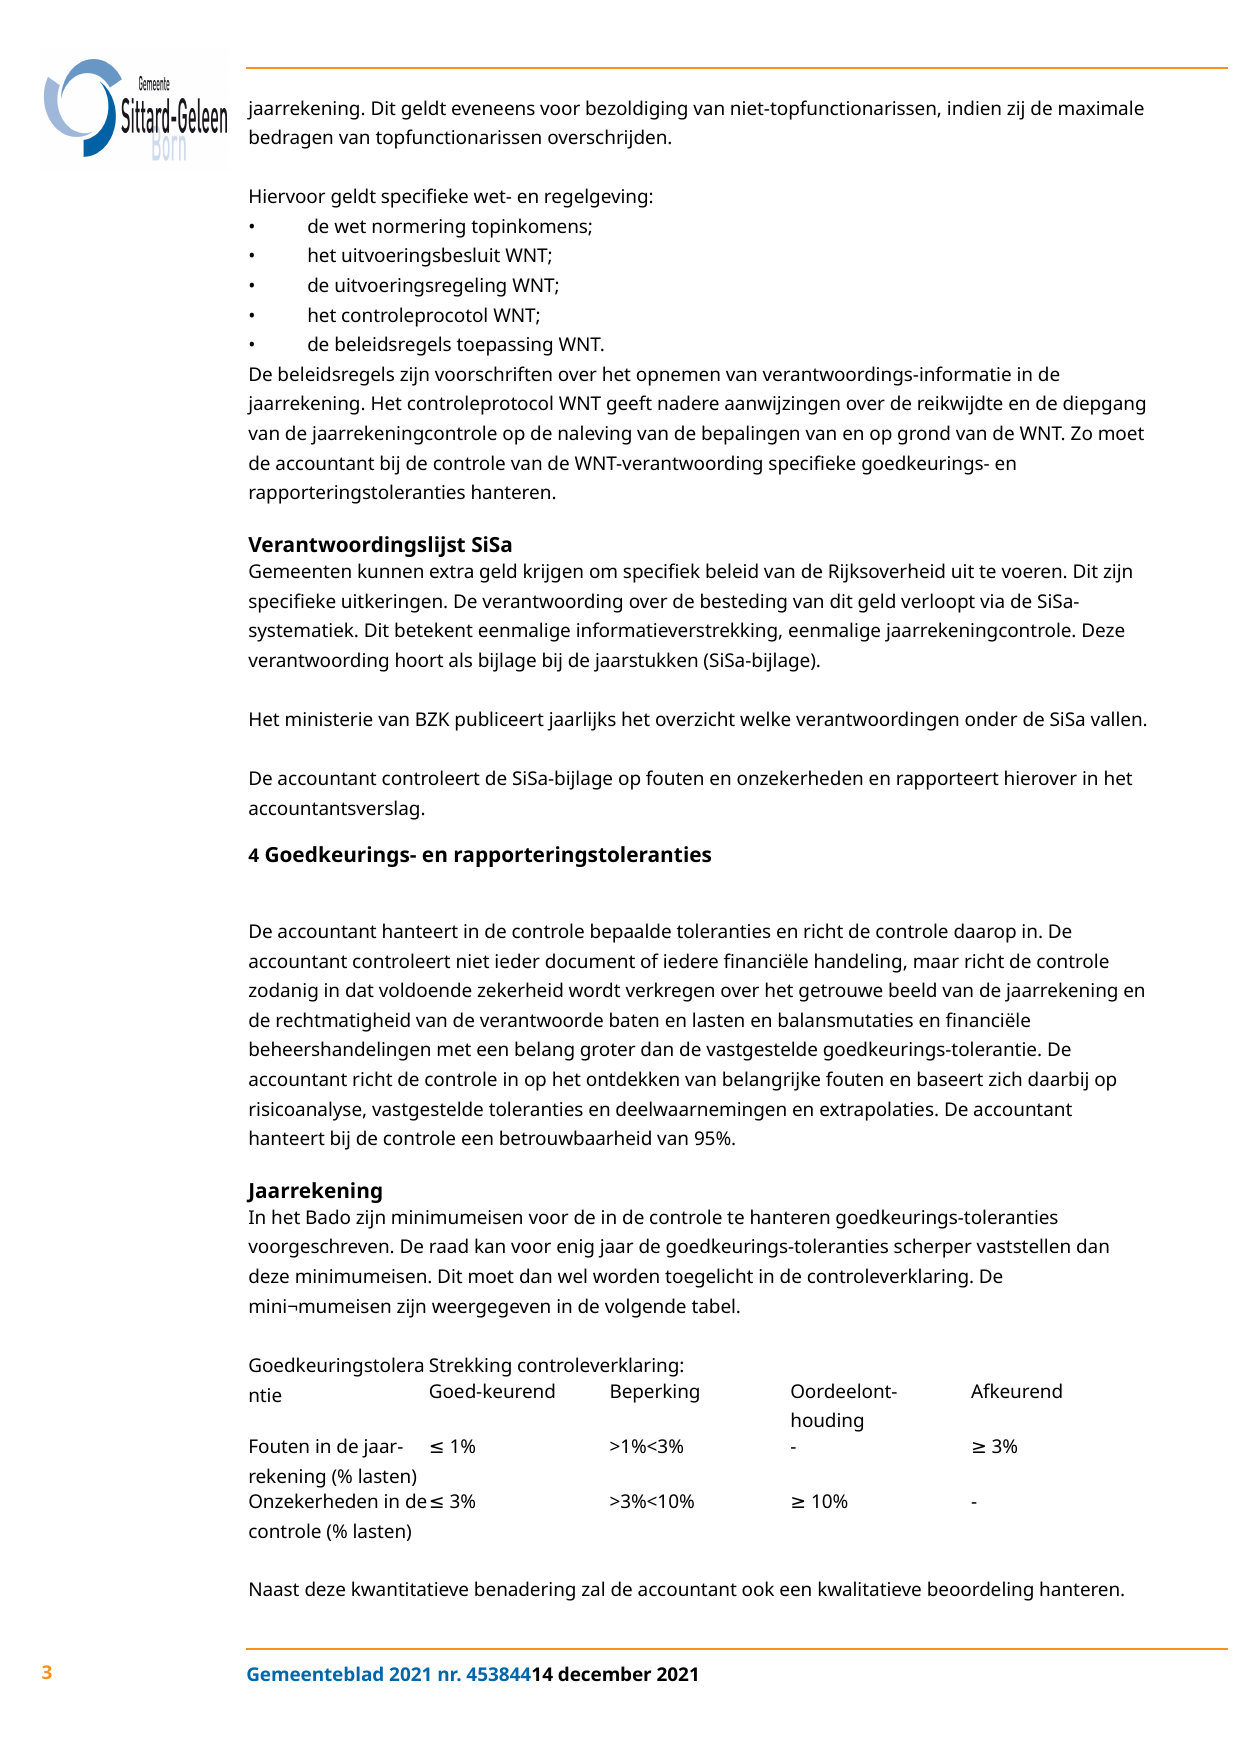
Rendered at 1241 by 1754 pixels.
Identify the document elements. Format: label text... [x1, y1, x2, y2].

table_cell Beperking [609, 1378, 790, 1433]
text Het ministerie van BZK publiceert jaarlijks het overzicht welke verantwoordingen onder de SiSa vallen. [248, 706, 1152, 732]
text De beleidsregels zijn voorschriften over het opnemen van verantwoordings-informatie in de jaarrekening. Het controleprotocol WNT geeft nadere aanwijzingen over de reikwijdte en de diepgang van de jaarrekeningcontrole op de naleving van de bepalingen van en op grond van de WNT. Zo moet de accountant bij de controle van de WNT-verantwoording specifieke goedkeurings- en rapporteringstoleranties hanteren. [248, 361, 1152, 505]
table_cell Oordeelont-houding [790, 1378, 971, 1433]
text In het Bado zijn minimumeisen voor de in de controle te hanteren goedkeurings-toleranties voorgeschreven. De raad kan voor enig jaar de goedkeurings-toleranties scherper vaststellen dan deze minimumeisen. Dit moet dan wel worden toegelicht in de controleverklaring. De mini¬mumeisen zijn weergegeven in de volgende tabel. [248, 1204, 1152, 1319]
table_cell ≥ 3% [971, 1433, 1152, 1488]
table_cell ≥ 10% [790, 1489, 971, 1544]
text Naast deze kwantitatieve benadering zal de accountant ook een kwalitatieve beoordeling hanteren. [248, 1577, 1152, 1602]
list de beleidsregels toepassing WNT. [248, 331, 1152, 357]
table_cell Goed-keurend [429, 1378, 609, 1433]
text jaarrekening. Dit geldt eveneens voor bezoldiging van niet-topfunctionarissen, indien zij de maximale bedragen van topfunctionarissen overschrijden. [248, 95, 1152, 150]
picture [41, 47, 231, 172]
list de uitvoeringsregeling WNT; [248, 272, 1152, 298]
table_cell - [971, 1489, 1152, 1544]
table_cell Afkeurend [971, 1378, 1152, 1433]
text De accountant hanteert in de controle bepaalde toleranties en richt de controle daarop in. De accountant controleert niet ieder document of iedere financiële handeling, maar richt de controle zodanig in dat voldoende zekerheid wordt verkregen over het getrouwe beeld van de jaarrekening en de rechtmatigheid van de verantwoorde baten en lasten en balansmutaties en financiële beheershandelingen met een belang groter dan de vastgestelde goedkeurings-tolerantie. De accountant richt de controle in op het ontdekken van belangrijke fouten en baseert zich daarbij op risicoanalyse, vastgestelde toleranties en deelwaarnemingen en extrapolaties. De accountant hanteert bij de controle een betrouwbaarheid van 95%. [248, 918, 1152, 1151]
text Verantwoordingslijst SiSa [248, 530, 1152, 558]
list het controleprocotol WNT; [248, 302, 1152, 328]
table_header Strekking controleverklaring: [429, 1352, 1152, 1378]
list het uitvoeringsbesluit WNT; [248, 243, 1152, 268]
text De accountant controleert de SiSa-bijlage op fouten en onzekerheden en rapporteert hierover in het accountantsverslag. [248, 765, 1152, 821]
text Jaarrekening [248, 1176, 1152, 1204]
text 4 Goedkeurings- en rapporteringstoleranties [248, 841, 1152, 869]
table_cell Fouten in de jaar- rekening (% lasten) [248, 1433, 429, 1488]
table_header Goedkeuringstolerantie [248, 1352, 429, 1433]
list de wet normering topinkomens; [248, 213, 1152, 239]
table_cell >3%<10% [609, 1489, 790, 1544]
text Hiervoor geldt specifieke wet- en regelgeving: [248, 183, 1152, 209]
table_cell Onzekerheden in de controle (% lasten) [248, 1489, 429, 1544]
table_cell >1%<3% [609, 1433, 790, 1488]
text Gemeenten kunnen extra geld krijgen om specifiek beleid van de Rijksoverheid uit te voeren. Dit zijn specifieke uitkeringen. De verantwoording over de besteding van dit geld verloopt via de SiSa-systematiek. Dit betekent eenmalige informatieverstrekking, eenmalige jaarrekeningcontrole. Deze verantwoording hoort als bijlage bij de jaarstukken (SiSa-bijlage). [248, 558, 1152, 673]
table_cell - [790, 1433, 971, 1488]
table_cell ≤ 1% [429, 1433, 609, 1488]
table_cell ≤ 3% [429, 1489, 609, 1544]
